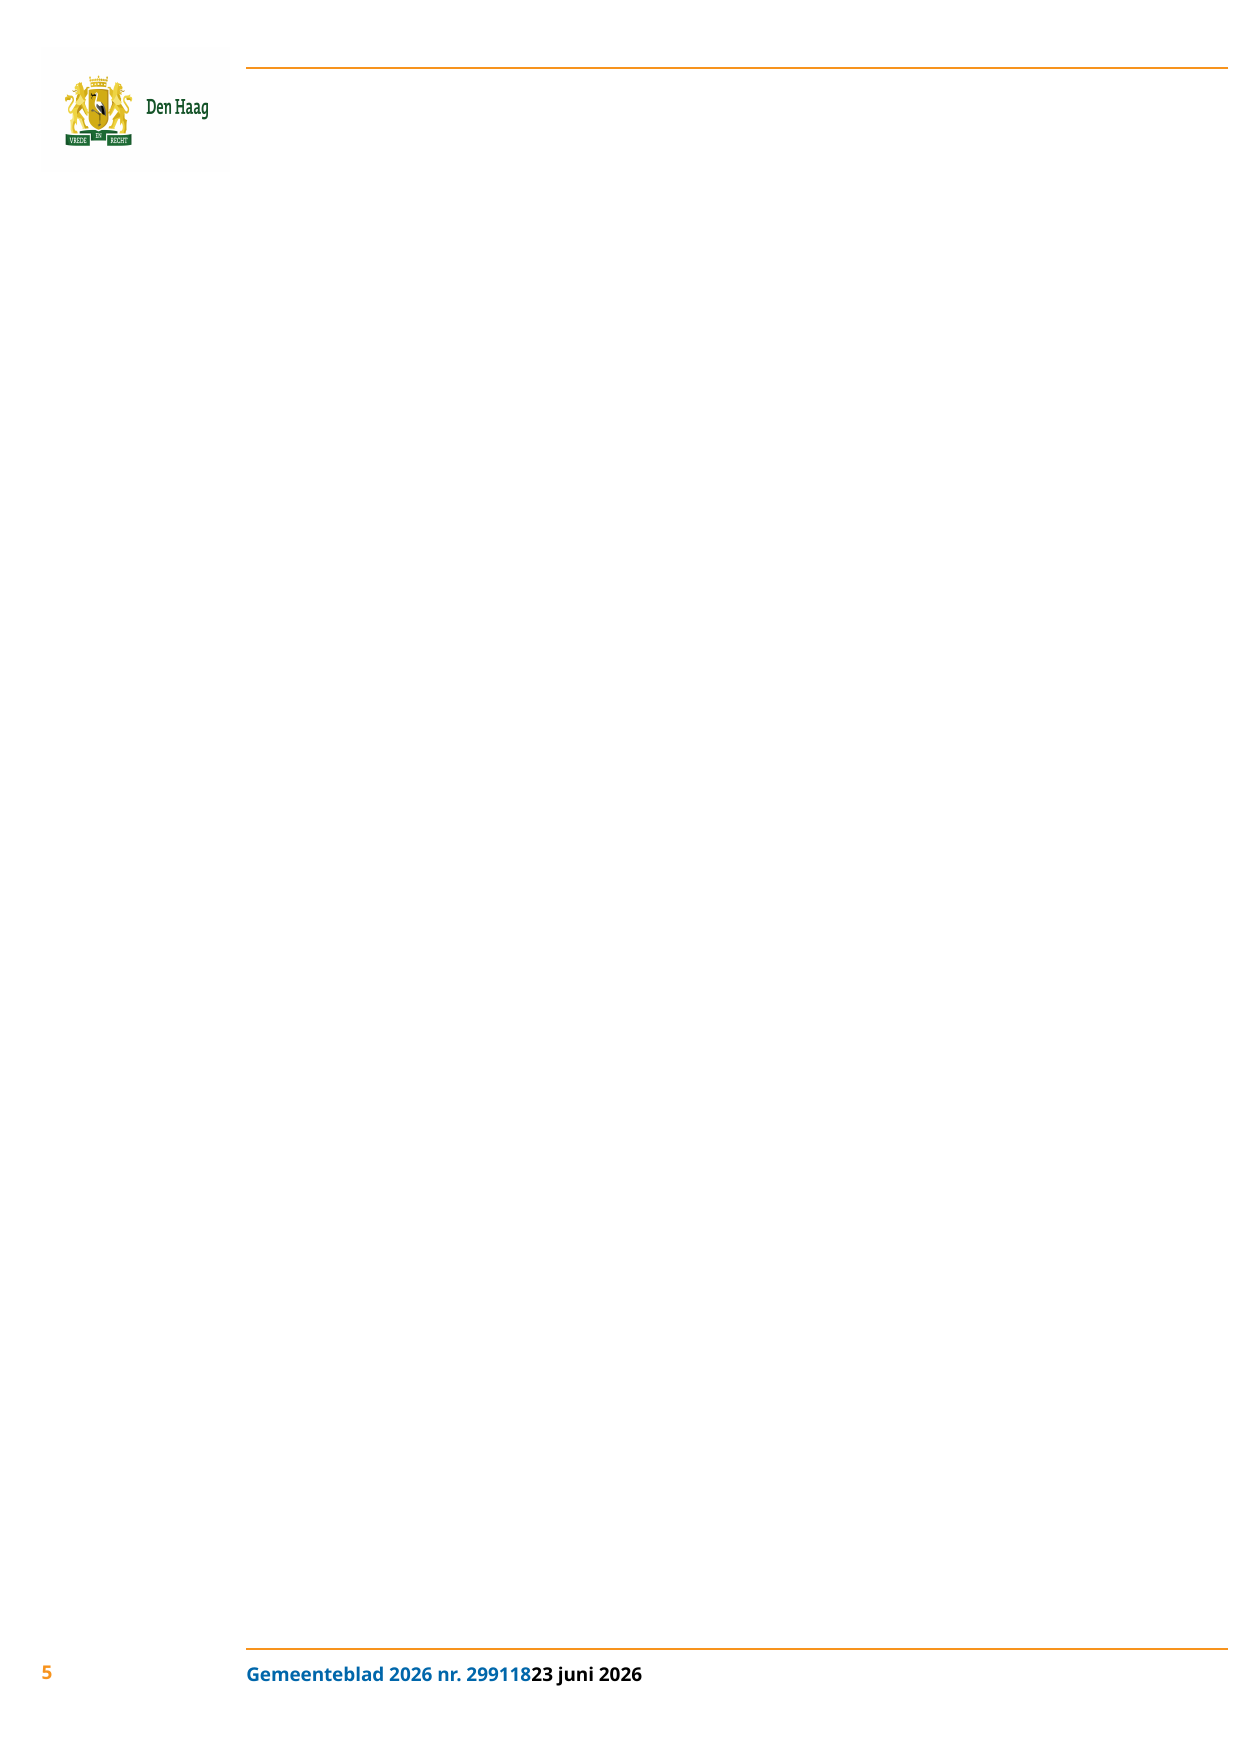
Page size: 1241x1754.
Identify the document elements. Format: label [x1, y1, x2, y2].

picture [41, 47, 231, 172]
